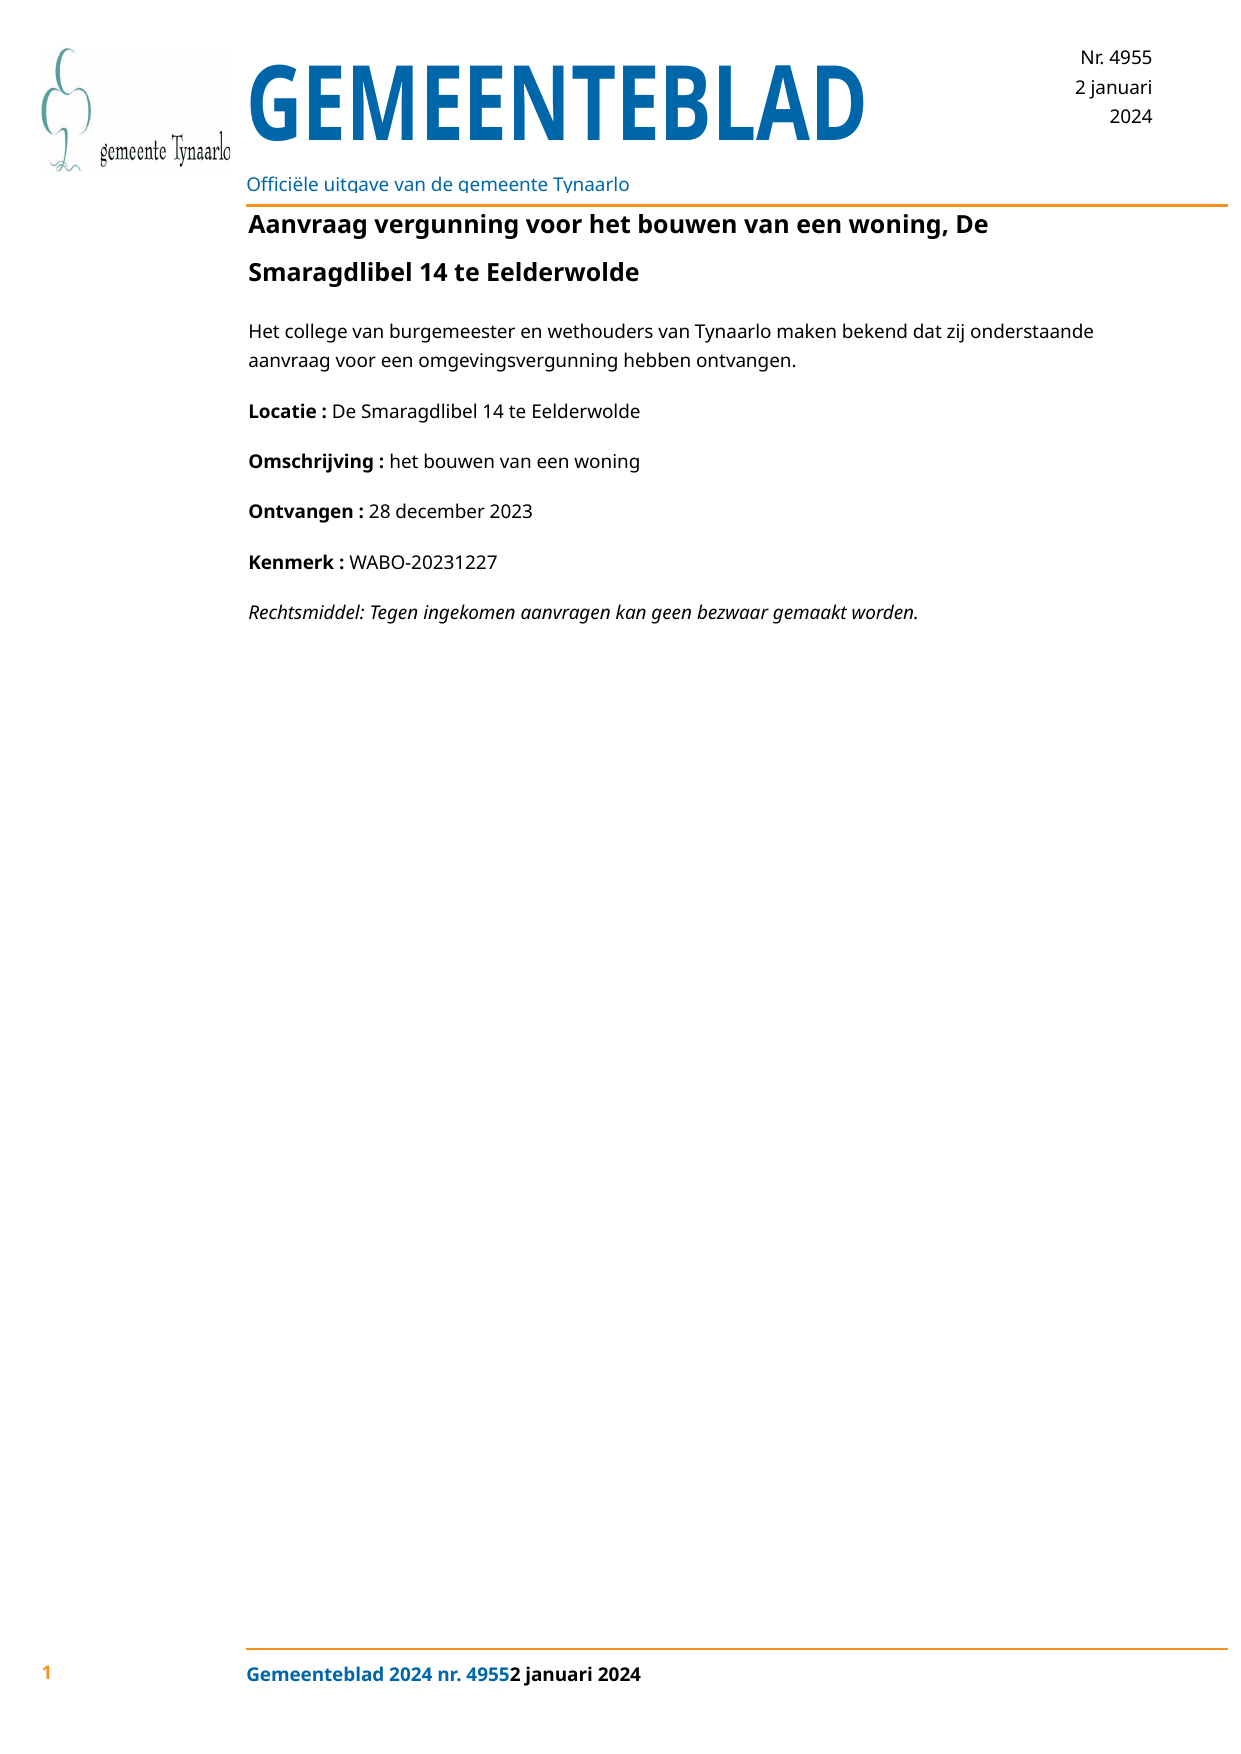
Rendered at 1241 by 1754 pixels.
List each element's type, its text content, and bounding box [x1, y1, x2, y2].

text Kenmerk : WABO-20231227 [248, 549, 1152, 575]
text Aanvraag vergunning voor het bouwen van een woning, De Smaragdlibel 14 te Eelderwolde [248, 207, 1152, 288]
picture [41, 47, 231, 172]
text Locatie : De Smaragdlibel 14 te Eelderwolde [248, 398, 1152, 424]
text Rechtsmiddel: Tegen ingekomen aanvragen kan geen bezwaar gemaakt worden. [248, 599, 1152, 625]
text Ontvangen : 28 december 2023 [248, 499, 1152, 524]
text Het college van burgemeester en wethouders van Tynaarlo maken bekend dat zij onderstaande aanvraag voor een omgevingsvergunning hebben ontvangen. [248, 318, 1152, 373]
text Omschrijving : het bouwen van een woning [248, 448, 1152, 474]
